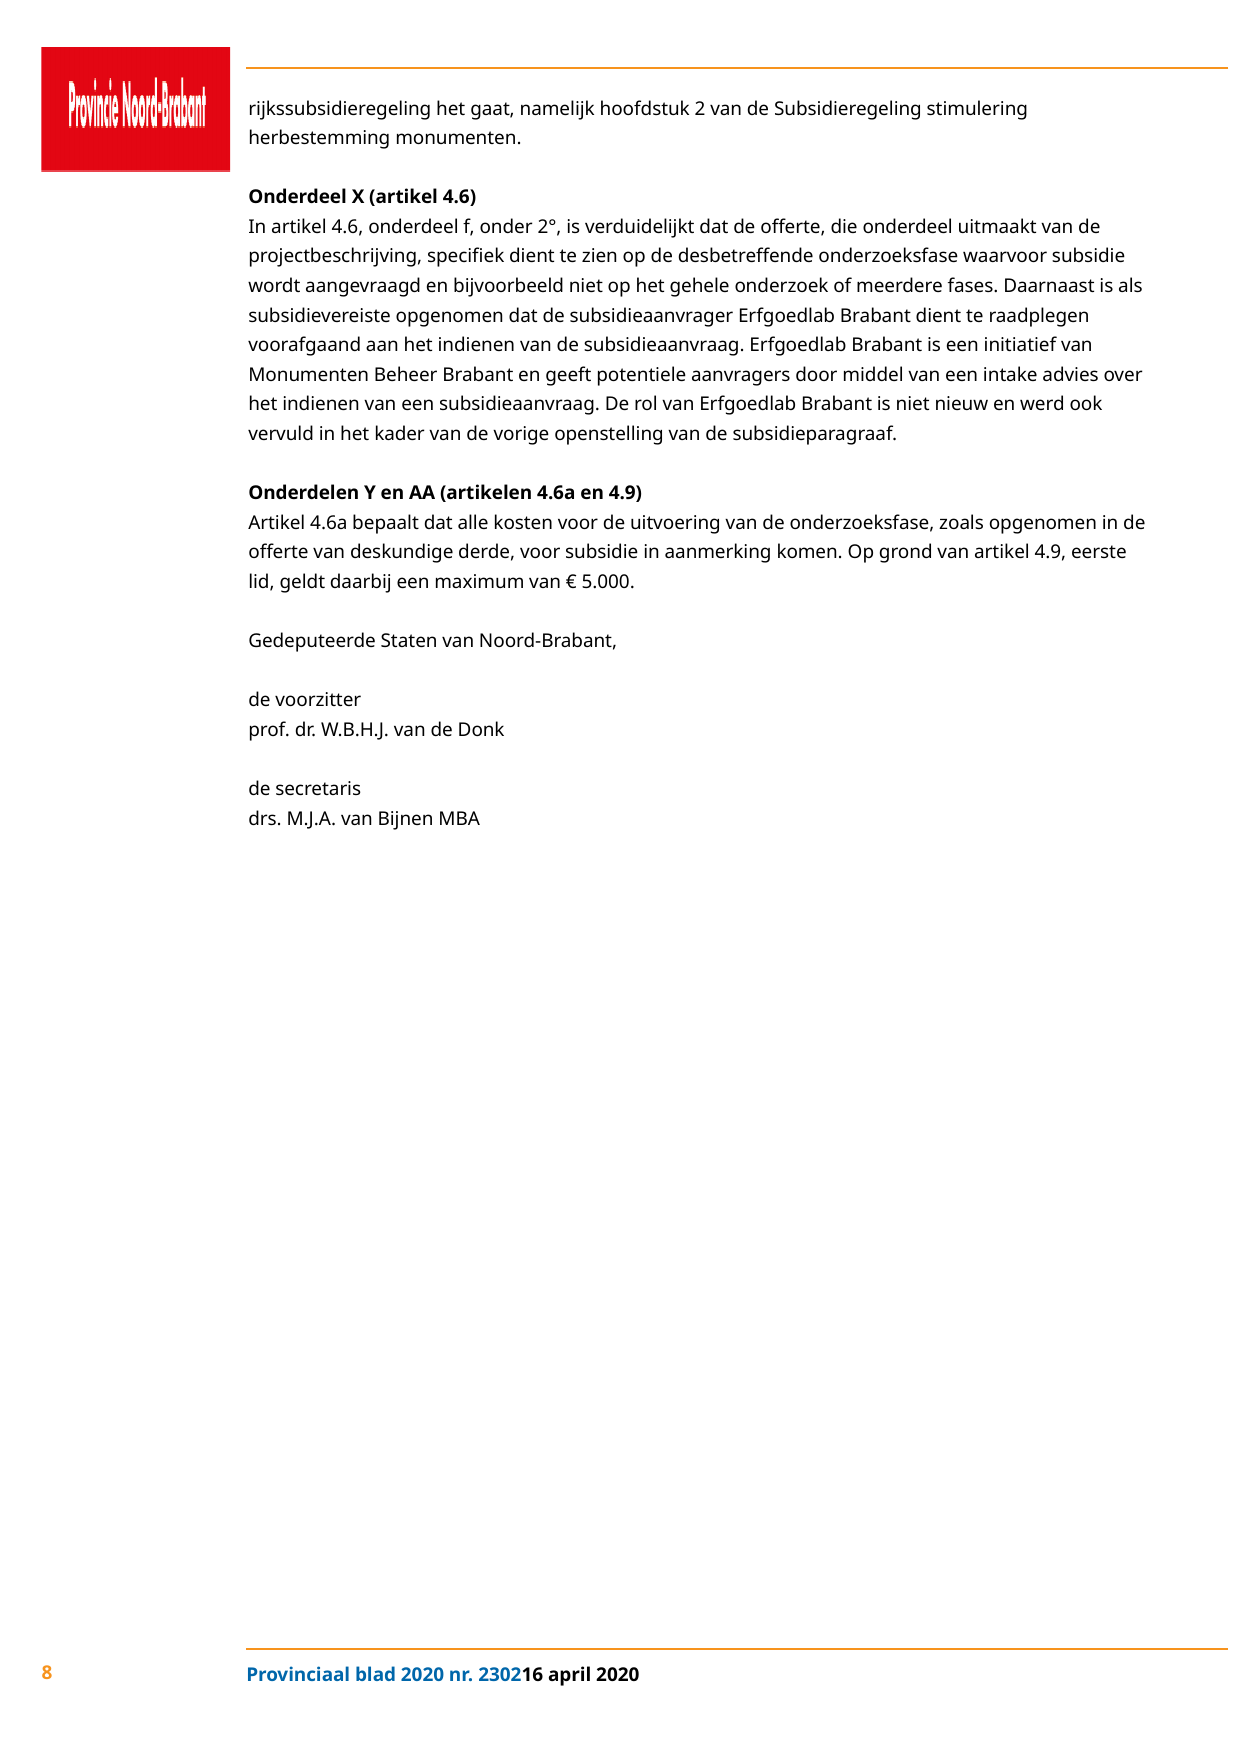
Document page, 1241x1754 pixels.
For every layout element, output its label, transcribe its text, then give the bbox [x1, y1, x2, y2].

text drs. M.J.A. van Bijnen MBA [248, 805, 1152, 831]
text de secretaris [248, 775, 1152, 801]
text rijkssubsidieregeling het gaat, namelijk hoofdstuk 2 van de Subsidieregeling stimulering herbestemming monumenten. [248, 95, 1152, 150]
text In artikel 4.6, onderdeel f, onder 2°, is verduidelijkt dat de offerte, die onderdeel uitmaakt van de projectbeschrijving, specifiek dient te zien op de desbetreffende onderzoeksfase waarvoor subsidie wordt aangevraagd en bijvoorbeeld niet op het gehele onderzoek of meerdere fases. Daarnaast is als subsidievereiste opgenomen dat de subsidieaanvrager Erfgoedlab Brabant dient te raadplegen voorafgaand aan het indienen van de subsidieaanvraag. Erfgoedlab Brabant is een initiatief van Monumenten Beheer Brabant en geeft potentiele aanvragers door middel van een intake advies over het indienen van een subsidieaanvraag. De rol van Erfgoedlab Brabant is niet nieuw en werd ook vervuld in het kader van de vorige openstelling van de subsidieparagraaf. [248, 213, 1152, 446]
text prof. dr. W.B.H.J. van de Donk [248, 716, 1152, 742]
picture [41, 47, 231, 172]
text Artikel 4.6a bepaalt dat alle kosten voor de uitvoering van de onderzoeksfase, zoals opgenomen in de offerte van deskundige derde, voor subsidie in aanmerking komen. Op grond van artikel 4.9, eerste lid, geldt daarbij een maximum van € 5.000. [248, 509, 1152, 594]
text Gedeputeerde Staten van Noord-Brabant, [248, 627, 1152, 653]
text de voorzitter [248, 686, 1152, 712]
text Onderdeel X (artikel 4.6) [248, 183, 1152, 209]
text Onderdelen Y en AA (artikelen 4.6a en 4.9) [248, 479, 1152, 505]
